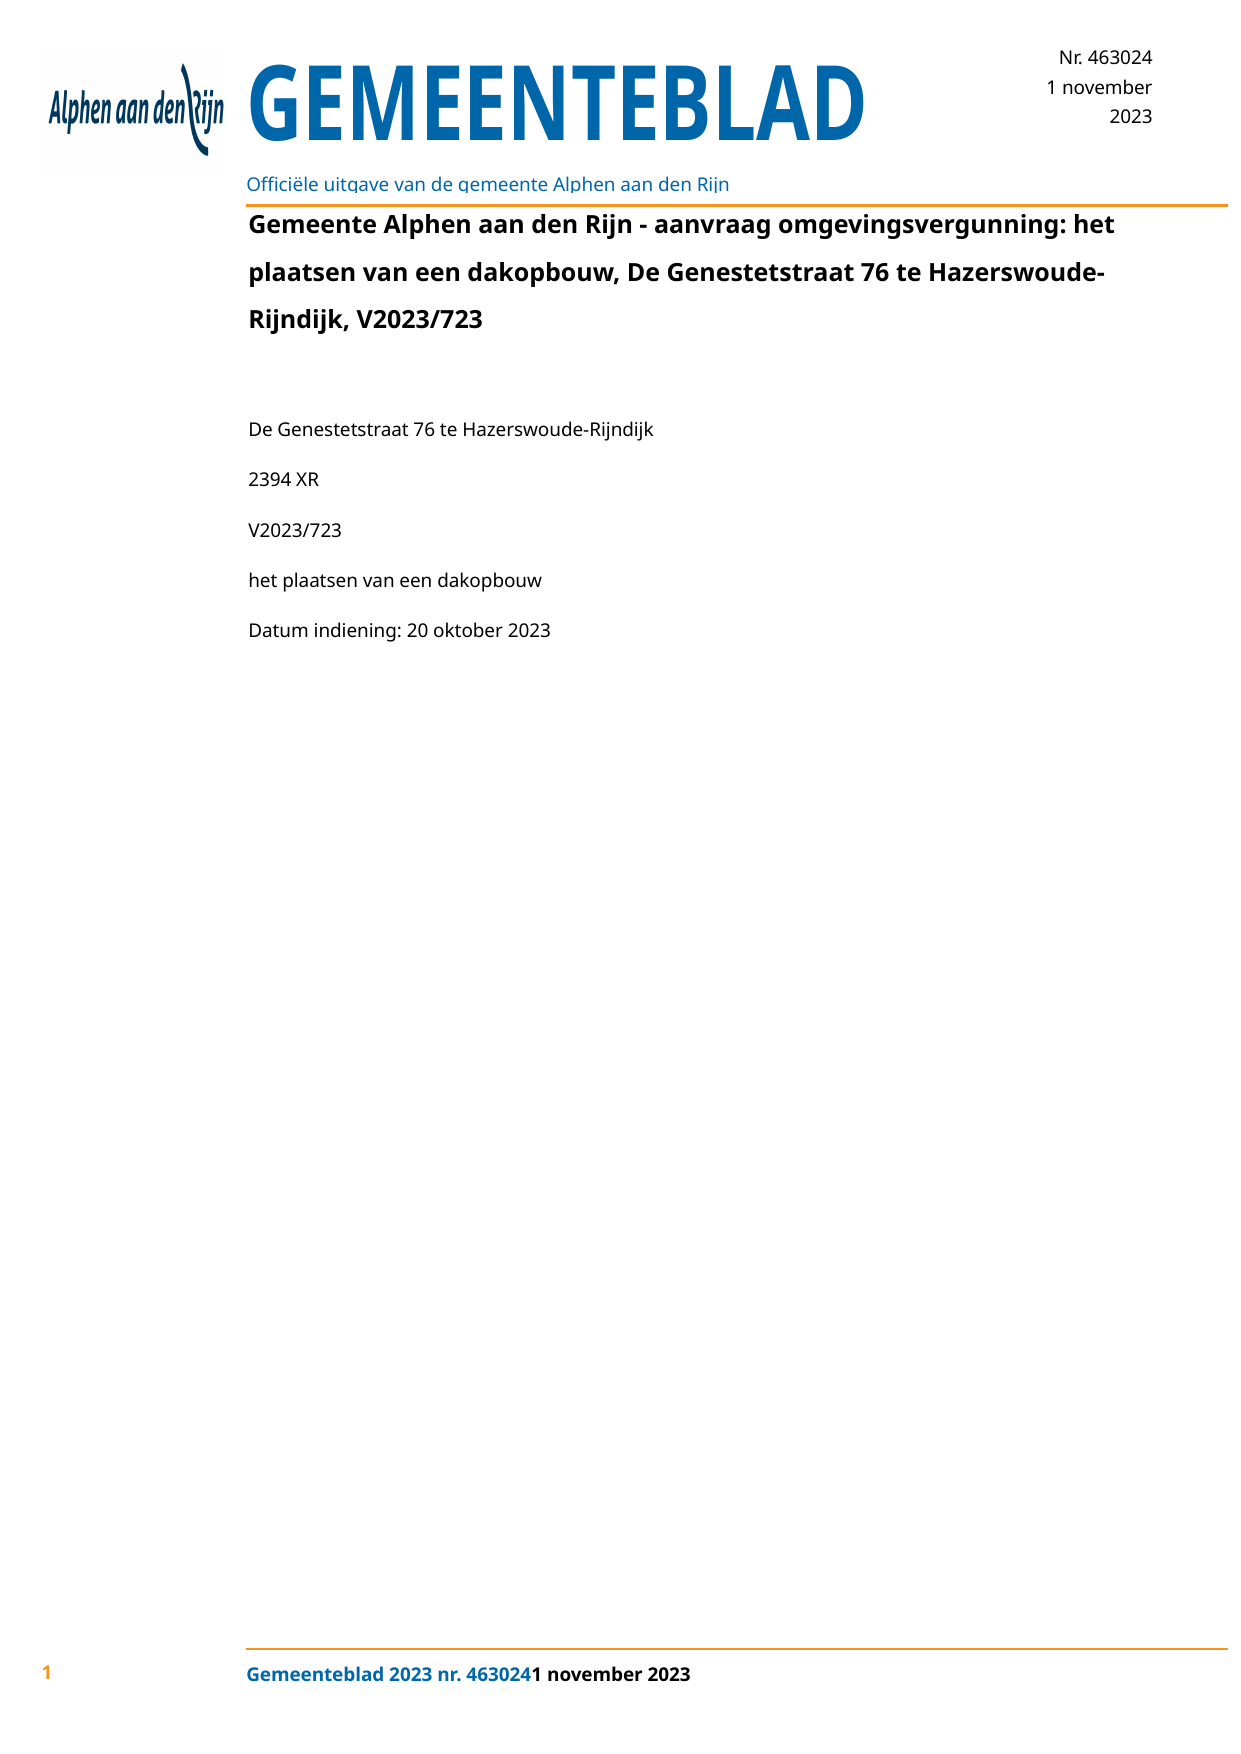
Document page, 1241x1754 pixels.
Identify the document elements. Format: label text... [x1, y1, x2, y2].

picture [41, 47, 231, 172]
text Gemeente Alphen aan den Rijn - aanvraag omgevingsvergunning: het plaatsen van een dakopbouw, De Genestetstraat 76 te Hazerswoude-Rijndijk, V2023/723 [248, 207, 1152, 336]
text 2394 XR [248, 466, 1152, 492]
text De Genestetstraat 76 te Hazerswoude-Rijndijk [248, 416, 1152, 442]
text Datum indiening: 20 oktober 2023 [248, 618, 1152, 643]
text het plaatsen van een dakopbouw [248, 567, 1152, 593]
text V2023/723 [248, 517, 1152, 542]
